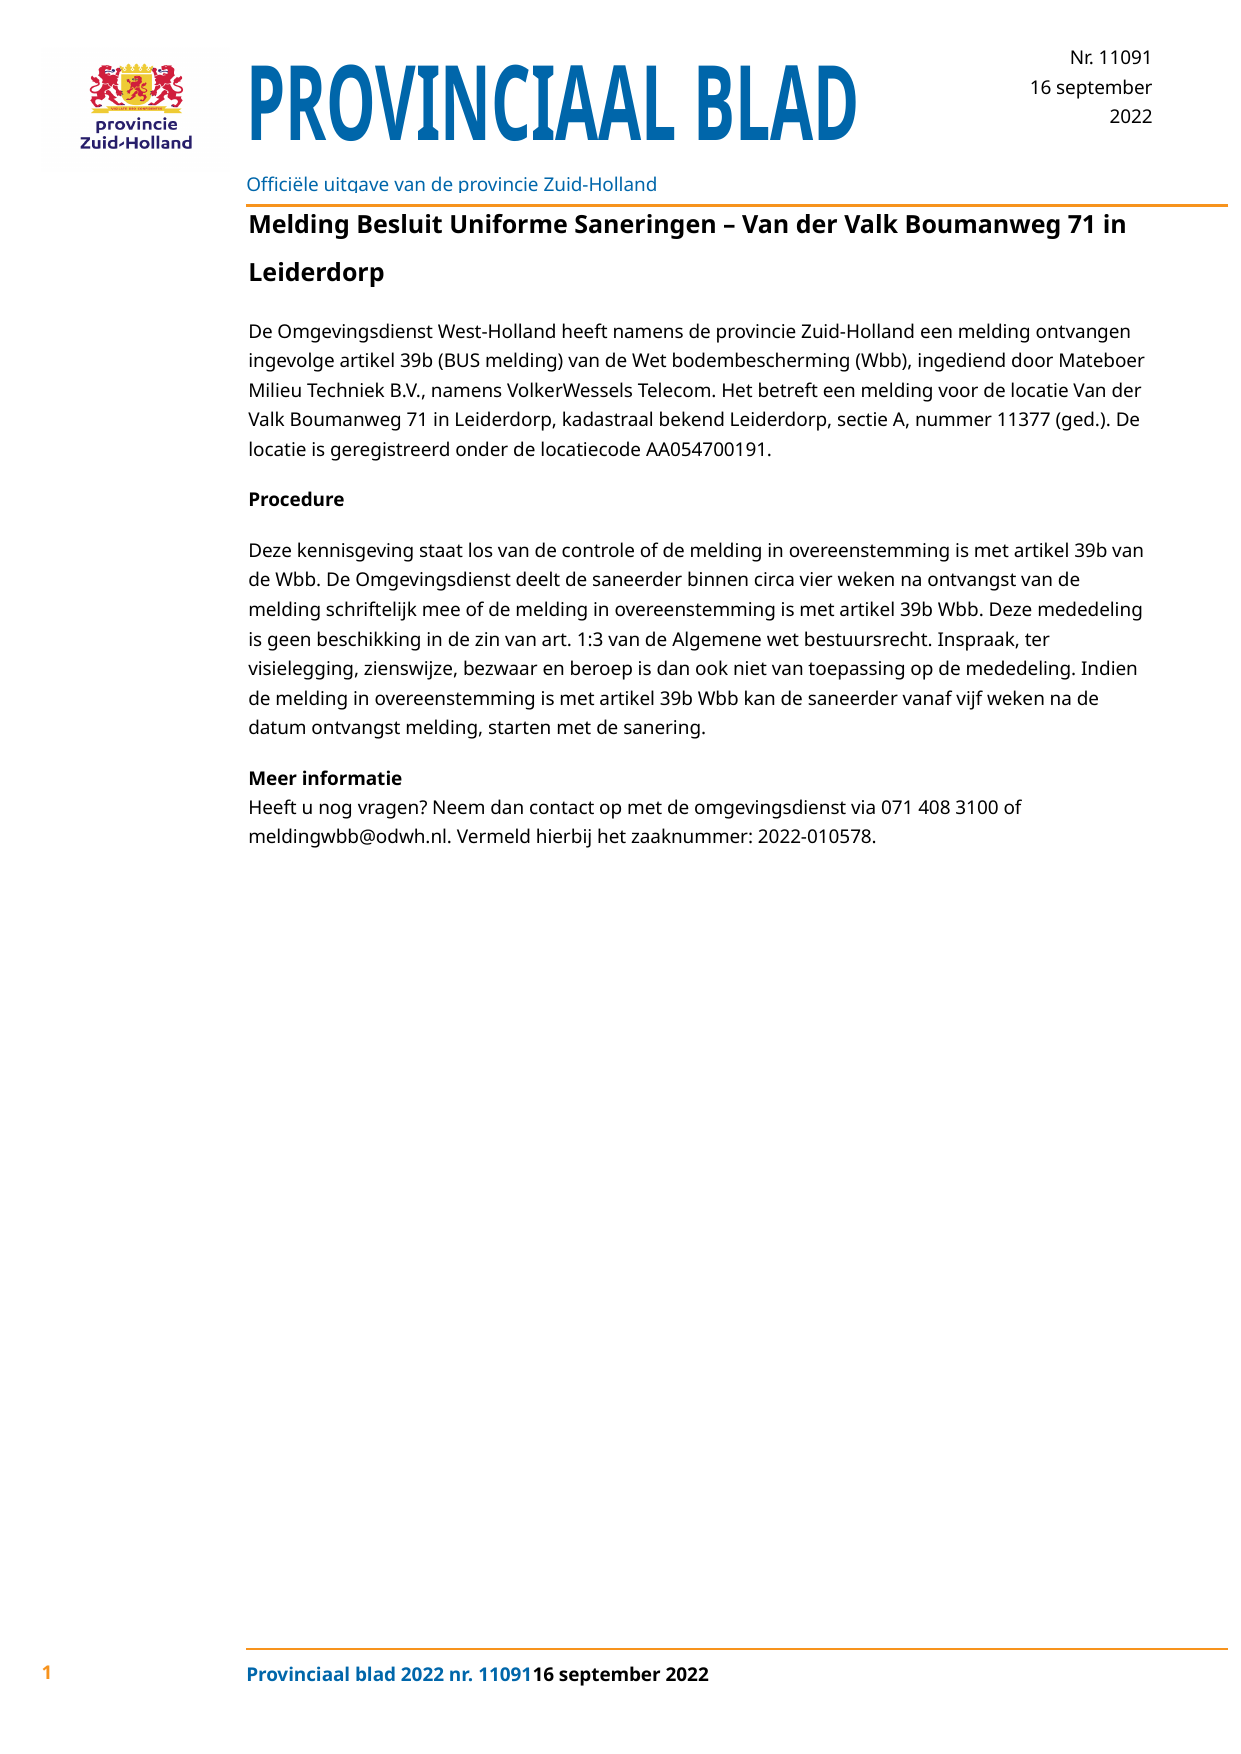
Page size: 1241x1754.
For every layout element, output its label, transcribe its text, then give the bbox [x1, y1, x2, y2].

text Melding Besluit Uniforme Saneringen – Van der Valk Boumanweg 71 in Leiderdorp [248, 207, 1152, 288]
table_header Meer informatie [248, 765, 1152, 791]
picture [41, 47, 231, 172]
text Procedure [248, 487, 1152, 512]
text De Omgevingsdienst West-Holland heeft namens de provincie Zuid-Holland een melding ontvangen ingevolge artikel 39b (BUS melding) van de Wet bodembescherming (Wbb), ingediend door Mateboer Milieu Techniek B.V., namens VolkerWessels Telecom. Het betreft een melding voor de locatie Van der Valk Boumanweg 71 in Leiderdorp, kadastraal bekend Leiderdorp, sectie A, nummer 11377 (ged.). De locatie is geregistreerd onder de locatiecode AA054700191. [248, 318, 1152, 462]
text Heeft u nog vragen? Neem dan contact op met de omgevingsdienst via 071 408 3100 of meldingwbb@odwh.nl. Vermeld hierbij het zaaknummer: 2022-010578. [248, 794, 1152, 849]
text Deze kennisgeving staat los van de controle of de melding in overeenstemming is met artikel 39b van de Wbb. De Omgevingsdienst deelt de saneerder binnen circa vier weken na ontvangst van de melding schriftelijk mee of de melding in overeenstemming is met artikel 39b Wbb. Deze mededeling is geen beschikking in de zin van art. 1:3 van de Algemene wet bestuursrecht. Inspraak, ter visielegging, zienswijze, bezwaar en beroep is dan ook niet van toepassing op de mededeling. Indien de melding in overeenstemming is met artikel 39b Wbb kan de saneerder vanaf vijf weken na de datum ontvangst melding, starten met de sanering. [248, 537, 1152, 740]
